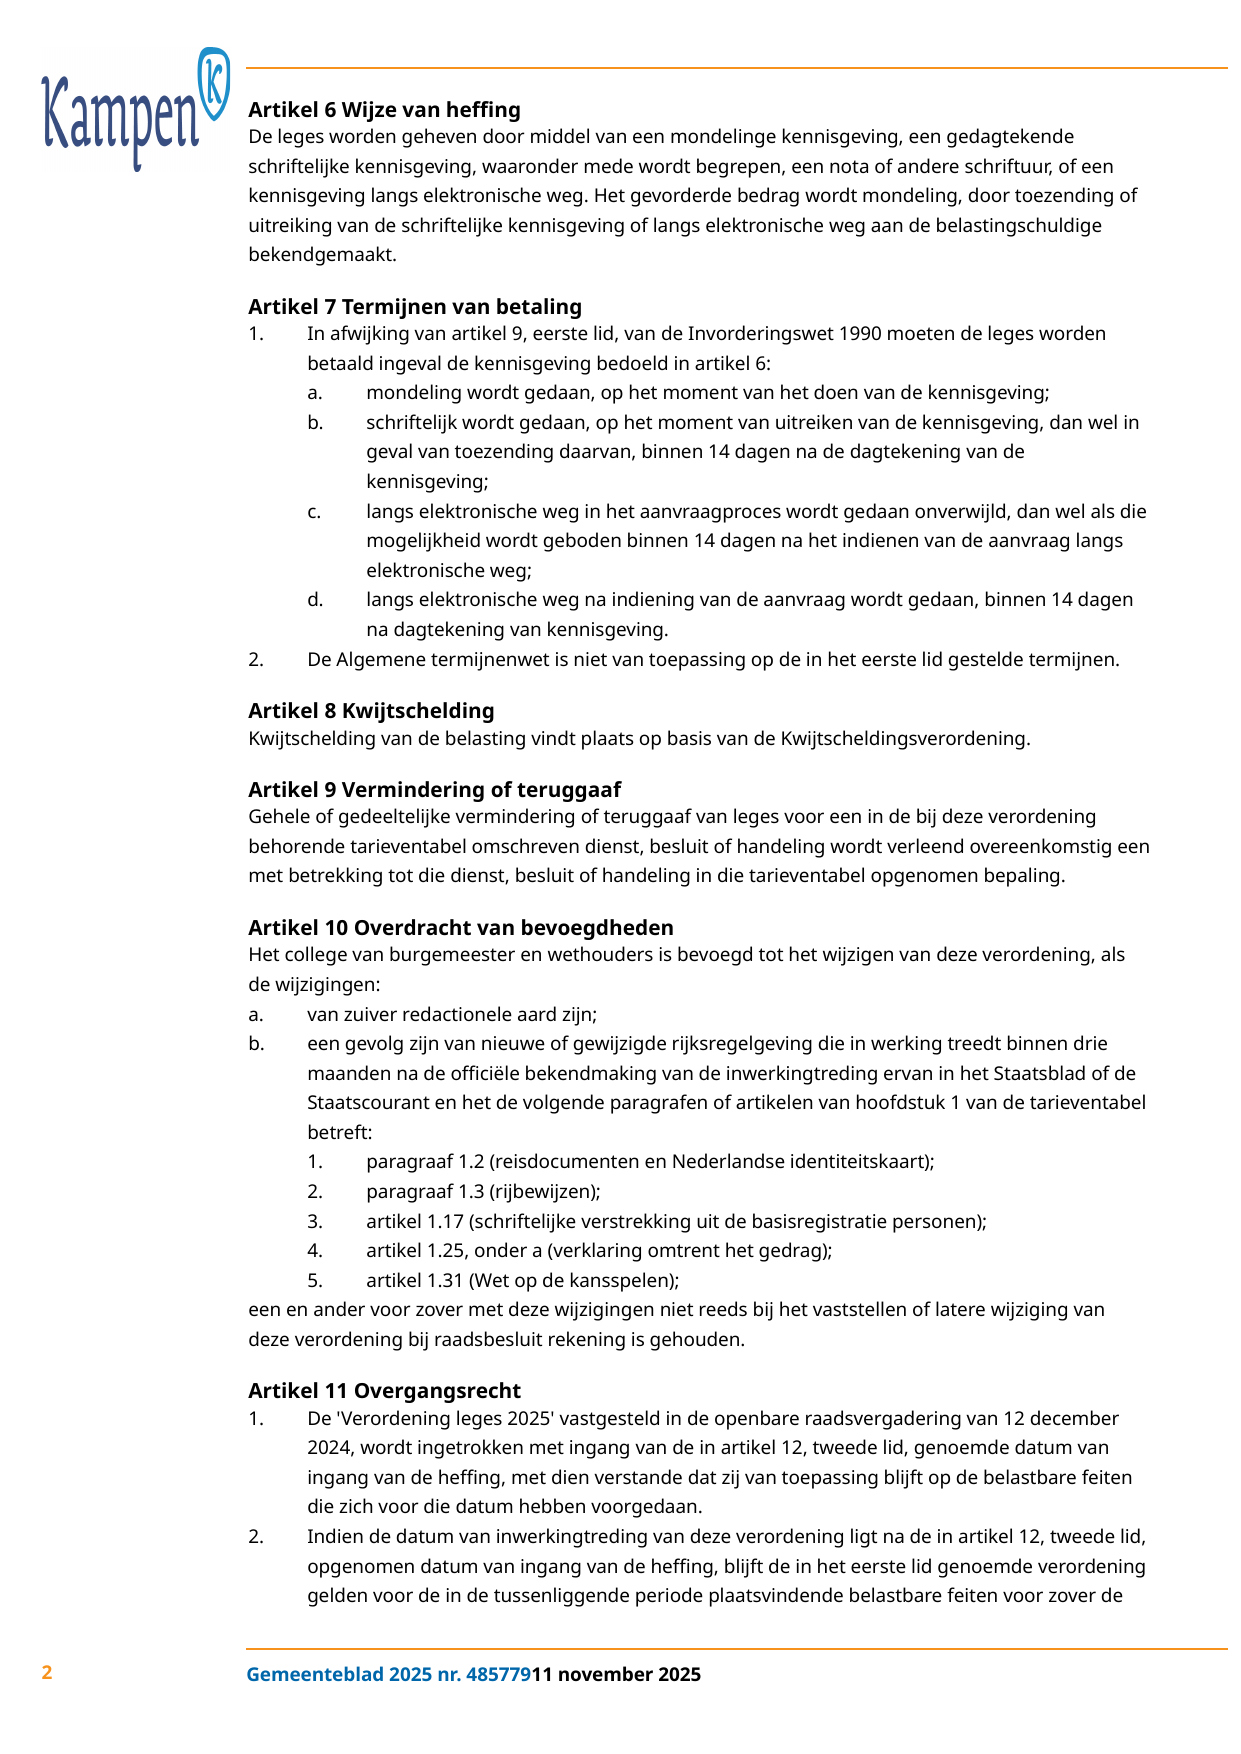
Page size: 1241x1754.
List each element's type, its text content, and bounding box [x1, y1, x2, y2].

list langs elektronische weg na indiening van de aanvraag wordt gedaan, binnen 14 dagen na dagtekening van kennisgeving. [307, 587, 1152, 642]
picture [41, 47, 231, 172]
text Artikel 9 Vermindering of teruggaaf [248, 775, 1152, 803]
text Het college van burgemeester en wethouders is bevoegd tot het wijzigen van deze verordening, als de wijzigingen: [248, 942, 1152, 997]
text Artikel 8 Kwijtschelding [248, 696, 1152, 725]
text Artikel 11 Overgangsrecht [248, 1377, 1152, 1405]
text Gehele of gedeeltelijke vermindering of teruggaaf van leges voor een in de bij deze verordening behorende tarieventabel omschreven dienst, besluit of handeling wordt verleend overeenkomstig een met betrekking tot die dienst, besluit of handeling in die tarieventabel opgenomen bepaling. [248, 803, 1152, 888]
list De Algemene termijnenwet is niet van toepassing op de in het eerste lid gestelde termijnen. [248, 646, 1152, 672]
list paragraaf 1.3 (rijbewijzen); [307, 1178, 1152, 1204]
list Indien de datum van inwerkingtreding van deze verordening ligt na de in artikel 12, tweede lid, opgenomen datum van ingang van de heffing, blijft de in het eerste lid genoemde verordening gelden voor de in de tussenliggende periode plaatsvindende belastbare feiten voor zover de [248, 1523, 1152, 1608]
list De 'Verordening leges 2025' vastgesteld in de openbare raadsvergadering van 12 december 2024, wordt ingetrokken met ingang van de in artikel 12, tweede lid, genoemde datum van ingang van de heffing, met dien verstande dat zij van toepassing blijft op de belastbare feiten die zich voor die datum hebben voorgedaan. [248, 1405, 1152, 1519]
text Artikel 6 Wijze van heffing [248, 95, 1152, 123]
list artikel 1.25, onder a (verklaring omtrent het gedrag); [307, 1237, 1152, 1263]
list een gevolg zijn van nieuwe of gewijzigde rijksregelgeving die in werking treedt binnen drie maanden na de officiële bekendmaking van de inwerkingtreding ervan in het Staatsblad of de Staatscourant en het de volgende paragrafen of artikelen van hoofdstuk 1 van de tarieventabel betreft: [248, 1030, 1152, 1145]
list artikel 1.31 (Wet op de kansspelen); [307, 1267, 1152, 1293]
list van zuiver redactionele aard zijn; [248, 1001, 1152, 1026]
text Kwijtschelding van de belasting vindt plaats op basis van de Kwijtscheldingsverordening. [248, 725, 1152, 750]
list schriftelijk wordt gedaan, op het moment van uitreiken van de kennisgeving, dan wel in geval van toezending daarvan, binnen 14 dagen na de dagtekening van de kennisgeving; [307, 409, 1152, 494]
text Artikel 10 Overdracht van bevoegdheden [248, 913, 1152, 942]
text Artikel 7 Termijnen van betaling [248, 292, 1152, 320]
text De leges worden geheven door middel van een mondelinge kennisgeving, een gedagtekende schriftelijke kennisgeving, waaronder mede wordt begrepen, een nota of andere schriftuur, of een kennisgeving langs elektronische weg. Het gevorderde bedrag wordt mondeling, door toezending of uitreiking van de schriftelijke kennisgeving of langs elektronische weg aan de belastingschuldige bekendgemaakt. [248, 123, 1152, 267]
list langs elektronische weg in het aanvraagproces wordt gedaan onverwijld, dan wel als die mogelijkheid wordt geboden binnen 14 dagen na het indienen van de aanvraag langs elektronische weg; [307, 498, 1152, 583]
list artikel 1.17 (schriftelijke verstrekking uit de basisregistratie personen); [307, 1208, 1152, 1233]
list mondeling wordt gedaan, op het moment van het doen van de kennisgeving; [307, 379, 1152, 405]
text een en ander voor zover met deze wijzigingen niet reeds bij het vaststellen of latere wijziging van deze verordening bij raadsbesluit rekening is gehouden. [248, 1297, 1152, 1352]
list In afwijking van artikel 9, eerste lid, van de Invorderingswet 1990 moeten de leges worden betaald ingeval de kennisgeving bedoeld in artikel 6: [248, 320, 1152, 376]
list paragraaf 1.2 (reisdocumenten en Nederlandse identiteitskaart); [307, 1149, 1152, 1174]
